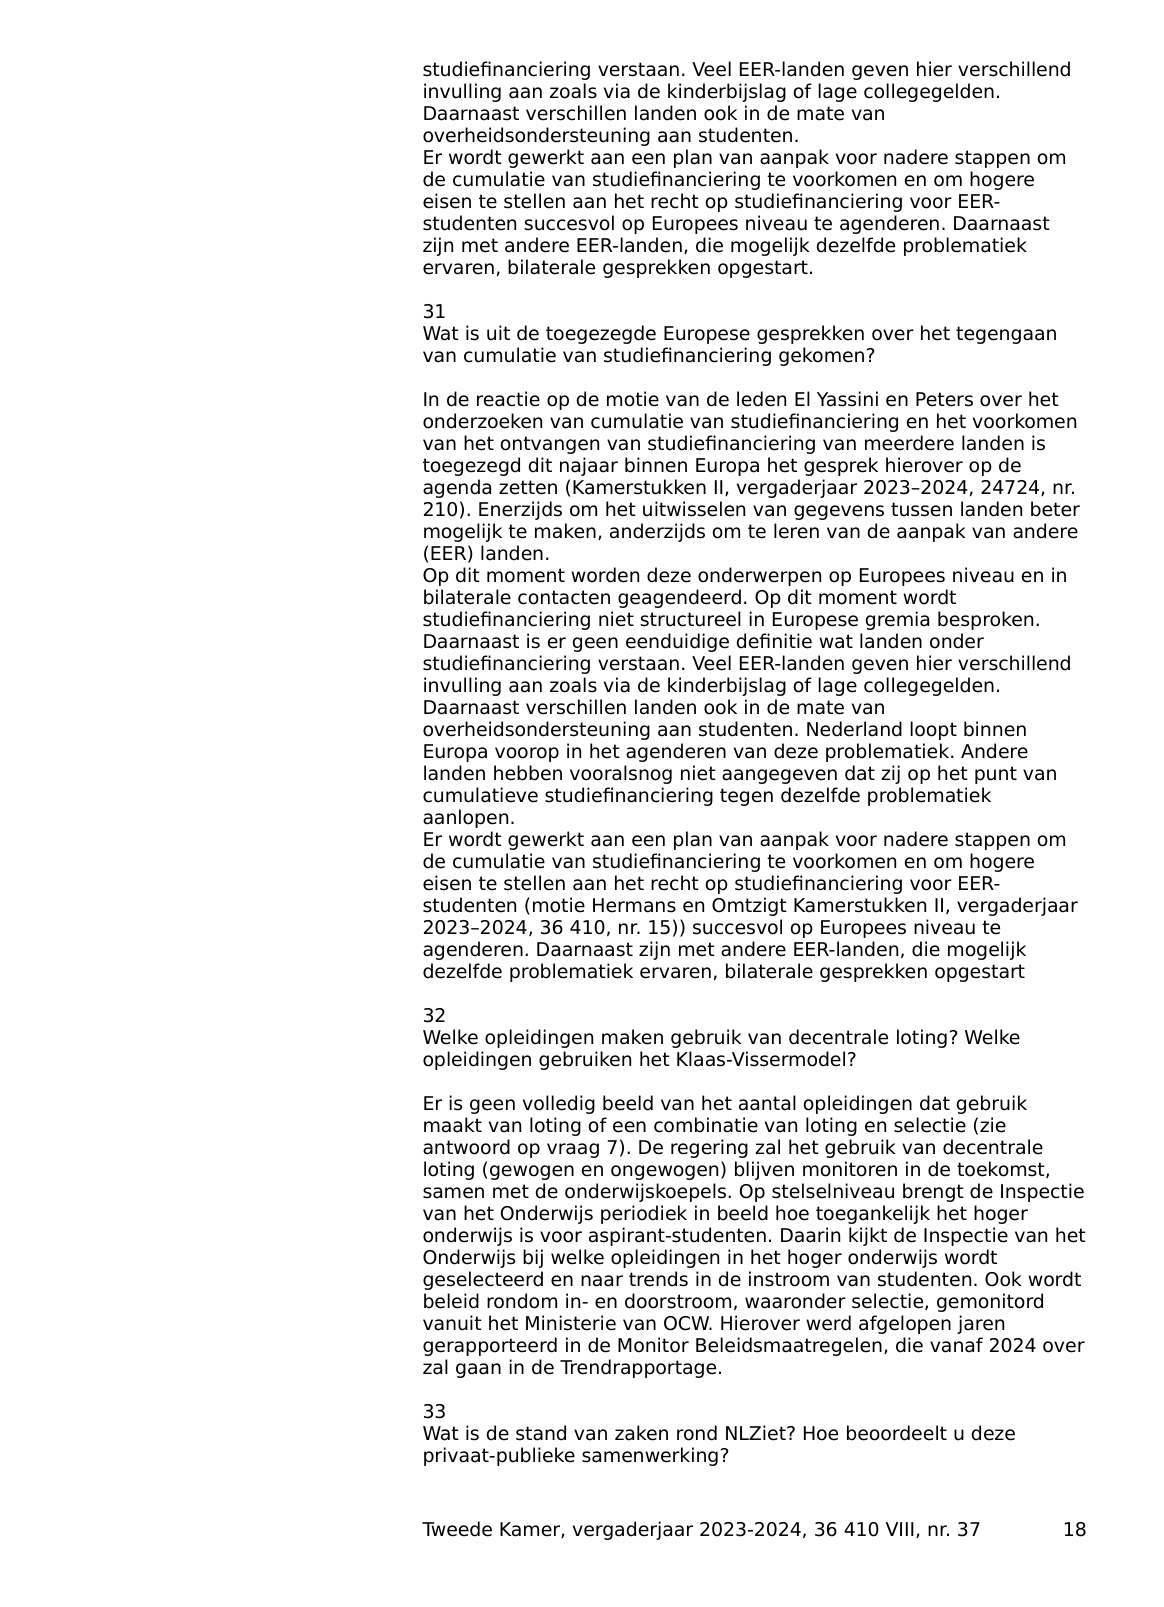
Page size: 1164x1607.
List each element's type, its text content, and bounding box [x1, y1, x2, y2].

text In de reactie op de motie van de leden El Yassini en Peters over het onderzoeken van cumulatie van studiefinanciering en het voorkomen van het ontvangen van studiefinanciering van meerdere landen is toegezegd dit najaar binnen Europa het gesprek hierover op de agenda zetten (Kamerstukken II, vergaderjaar 2023–2024, 24724, nr. 210). Enerzijds om het uitwisselen van gegevens tussen landen beter mogelijk te maken, anderzijds om te leren van de aanpak van andere (EER) landen. [422, 389, 1087, 565]
text Er wordt gewerkt aan een plan van aanpak voor nadere stappen om de cumulatie van studiefinanciering te voorkomen en om hogere eisen te stellen aan het recht op studiefinanciering voor EER-studenten succesvol op Europees niveau te agenderen. Daarnaast zijn met andere EER-landen, die mogelijk dezelfde problematiek ervaren, bilaterale gesprekken opgestart. [422, 147, 1087, 279]
text Wat is de stand van zaken rond NLZiet? Hoe beoordeelt u deze privaat-publieke samenwerking? [422, 1423, 1087, 1467]
text studiefinanciering verstaan. Veel EER-landen geven hier verschillend invulling aan zoals via de kinderbijslag of lage collegegelden. Daarnaast verschillen landen ook in de mate van overheidsondersteuning aan studenten. [422, 59, 1087, 147]
text 32 [422, 1005, 1087, 1027]
text 31 [422, 301, 1087, 323]
text Welke opleidingen maken gebruik van decentrale loting? Welke opleidingen gebruiken het Klaas-Vissermodel? [422, 1027, 1087, 1071]
text Er is geen volledig beeld van het aantal opleidingen dat gebruik maakt van loting of een combinatie van loting en selectie (zie antwoord op vraag 7). De regering zal het gebruik van decentrale loting (gewogen en ongewogen) blijven monitoren in de toekomst, samen met de onderwijskoepels. Op stelselniveau brengt de Inspectie van het Onderwijs periodiek in beeld hoe toegankelijk het hoger onderwijs is voor aspirant-studenten. Daarin kijkt de Inspectie van het Onderwijs bij welke opleidingen in het hoger onderwijs wordt geselecteerd en naar trends in de instroom van studenten. Ook wordt beleid rondom in- en doorstroom, waaronder selectie, gemonitord vanuit het Ministerie van OCW. Hierover werd afgelopen jaren gerapporteerd in de Monitor Beleidsmaatregelen, die vanaf 2024 over zal gaan in de Trendrapportage. [422, 1093, 1087, 1379]
text Er wordt gewerkt aan een plan van aanpak voor nadere stappen om de cumulatie van studiefinanciering te voorkomen en om hogere eisen te stellen aan het recht op studiefinanciering voor EER-studenten (motie Hermans en Omtzigt Kamerstukken II, vergaderjaar 2023–2024, 36 410, nr. 15)) succesvol op Europees niveau te agenderen. Daarnaast zijn met andere EER-landen, die mogelijk dezelfde problematiek ervaren, bilaterale gesprekken opgestart [422, 829, 1087, 983]
text Wat is uit de toegezegde Europese gesprekken over het tegengaan van cumulatie van studiefinanciering gekomen? [422, 323, 1087, 367]
text Op dit moment worden deze onderwerpen op Europees niveau en in bilaterale contacten geagendeerd. Op dit moment wordt studiefinanciering niet structureel in Europese gremia besproken. Daarnaast is er geen eenduidige definitie wat landen onder studiefinanciering verstaan. Veel EER-landen geven hier verschillend invulling aan zoals via de kinderbijslag of lage collegegelden. Daarnaast verschillen landen ook in de mate van overheidsondersteuning aan studenten. Nederland loopt binnen Europa voorop in het agenderen van deze problematiek. Andere landen hebben vooralsnog niet aangegeven dat zij op het punt van cumulatieve studiefinanciering tegen dezelfde problematiek aanlopen. [422, 565, 1087, 829]
text 33 [422, 1401, 1087, 1423]
